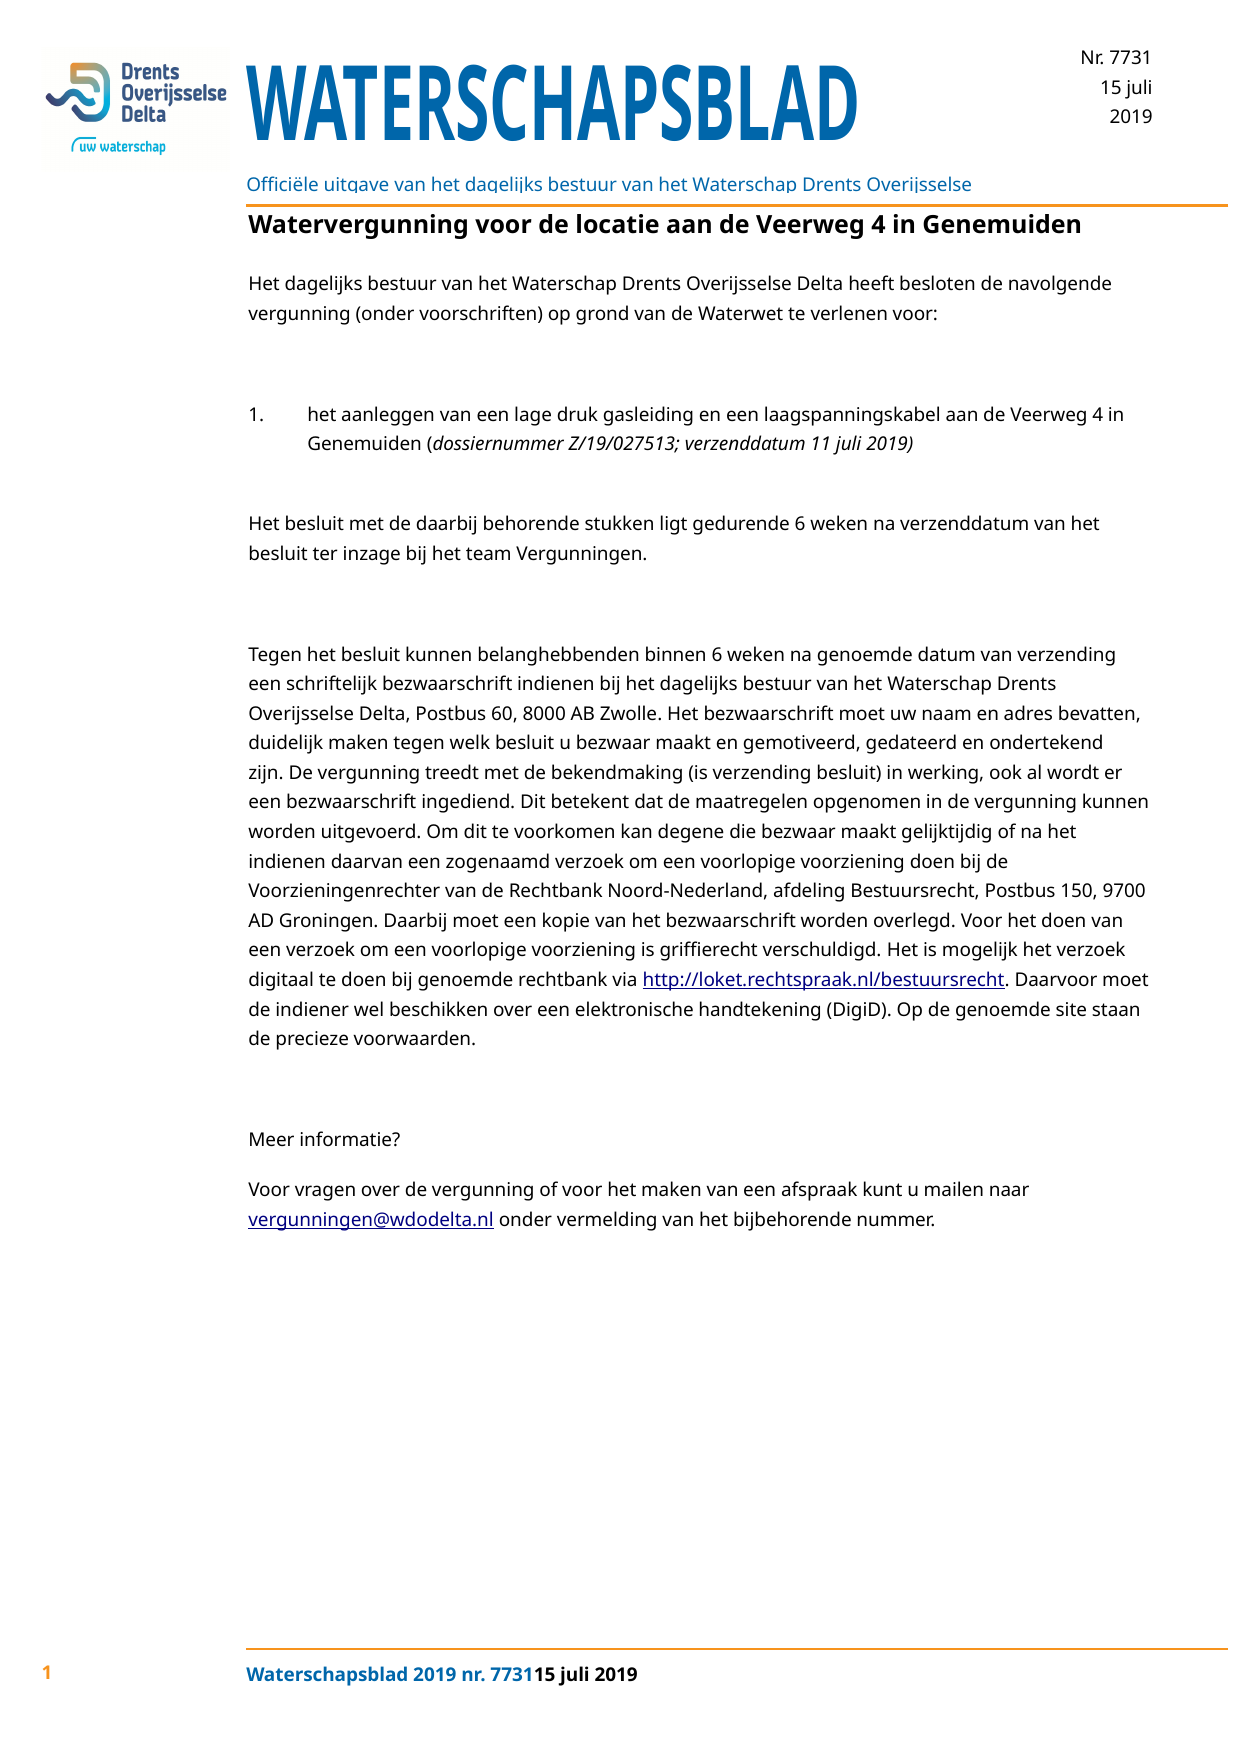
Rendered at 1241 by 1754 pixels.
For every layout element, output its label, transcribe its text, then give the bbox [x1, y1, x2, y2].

text Het besluit met de daarbij behorende stukken ligt gedurende 6 weken na verzenddatum van het besluit ter inzage bij het team Vergunningen. [248, 510, 1152, 566]
text Meer informatie? [248, 1126, 1152, 1152]
picture [41, 47, 231, 172]
text Watervergunning voor de locatie aan de Veerweg 4 in Genemuiden [248, 207, 1152, 241]
text Tegen het besluit kunnen belanghebbenden binnen 6 weken na genoemde datum van verzending een schriftelijk bezwaarschrift indienen bij het dagelijks bestuur van het Waterschap Drents Overijsselse Delta, Postbus 60, 8000 AB Zwolle. Het bezwaarschrift moet uw naam en adres bevatten, duidelijk maken tegen welk besluit u bezwaar maakt en gemotiveerd, gedateerd en ondertekend zijn. De vergunning treedt met de bekendmaking (is verzending besluit) in werking, ook al wordt er een bezwaarschrift ingediend. Dit betekent dat de maatregelen opgenomen in de vergunning kunnen worden uitgevoerd. Om dit te voorkomen kan degene die bezwaar maakt gelijktijdig of na het indienen daarvan een zogenaamd verzoek om een voorlopige voorziening doen bij de Voorzieningenrechter van de Rechtbank Noord-Nederland, afdeling Bestuursrecht, Postbus 150, 9700 AD Groningen. Daarbij moet een kopie van het bezwaarschrift worden overlegd. Voor het doen van een verzoek om een voorlopige voorziening is griffierecht verschuldigd. Het is mogelijk het verzoek digitaal te doen bij genoemde rechtbank via http://loket.rechtspraak.nl/bestuursrecht. Daarvoor moet de indiener wel beschikken over een elektronische handtekening (DigiD). Op de genoemde site staan de precieze voorwaarden. [248, 641, 1152, 1051]
text Voor vragen over de vergunning of voor het maken van een afspraak kunt u mailen naar vergunningen@wdodelta.nl onder vermelding van het bijbehorende nummer. [248, 1177, 1152, 1232]
text Het dagelijks bestuur van het Waterschap Drents Overijsselse Delta heeft besloten de navolgende vergunning (onder voorschriften) op grond van de Waterwet te verlenen voor: [248, 270, 1152, 326]
list het aanleggen van een lage druk gasleiding en een laagspanningskabel aan de Veerweg 4 in Genemuiden (dossiernummer Z/19/027513; verzenddatum 11 juli 2019) [248, 401, 1152, 456]
